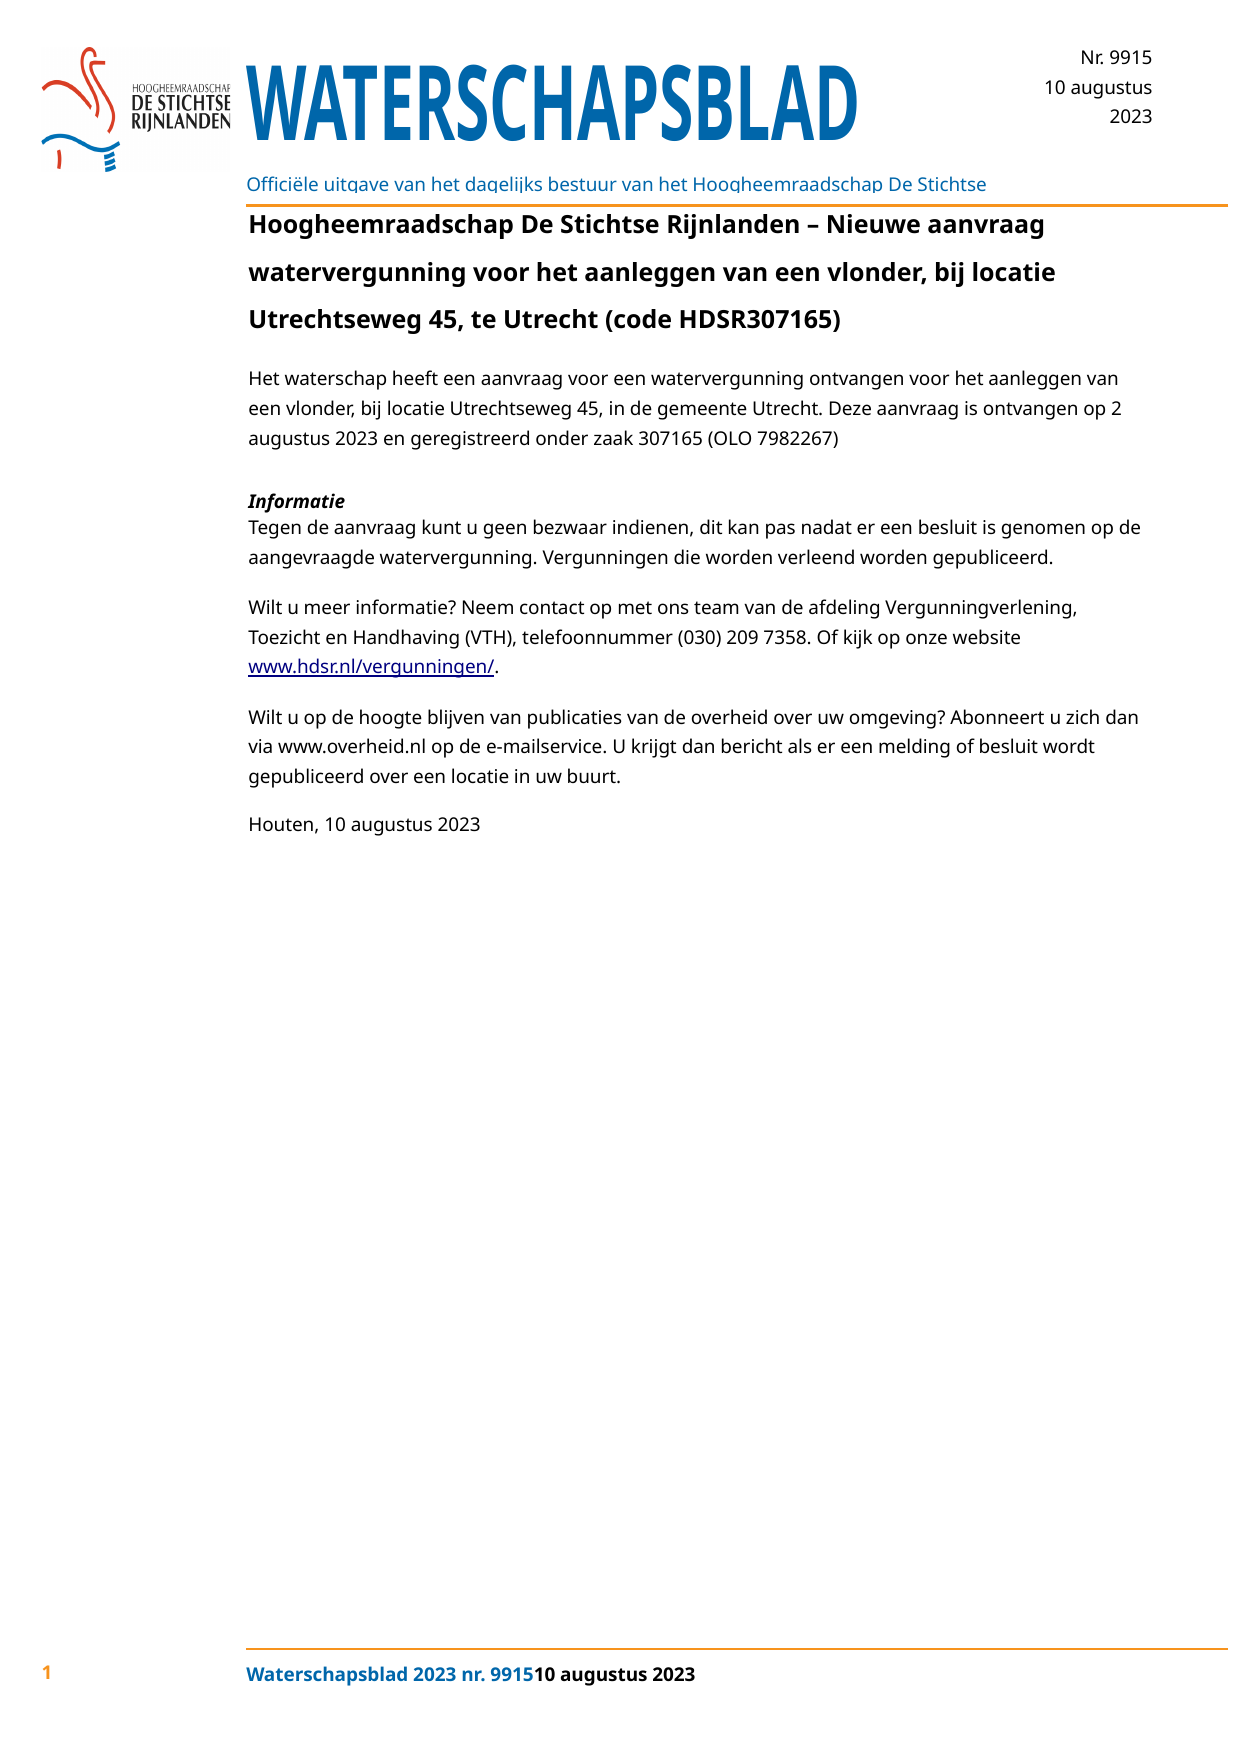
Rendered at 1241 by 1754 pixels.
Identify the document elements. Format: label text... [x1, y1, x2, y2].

picture [41, 47, 231, 172]
text Houten, 10 augustus 2023 [248, 811, 1152, 837]
text Wilt u meer informatie? Neem contact op met ons team van de afdeling Vergunningverlening, Toezicht en Handhaving (VTH), telefoonnummer (030) 209 7358. Of kijk op onze website www.hdsr.nl/vergunningen/. [248, 594, 1152, 679]
text Wilt u op de hoogte blijven van publicaties van de overheid over uw omgeving? Abonneert u zich dan via www.overheid.nl op de e-mailservice. U krijgt dan bericht als er een melding of besluit wordt gepubliceerd over een locatie in uw buurt. [248, 704, 1152, 789]
text Informatie [248, 489, 1152, 514]
text Hoogheemraadschap De Stichtse Rijnlanden – Nieuwe aanvraag watervergunning voor het aanleggen van een vlonder, bij locatie Utrechtseweg 45, te Utrecht (code HDSR307165) [248, 207, 1152, 336]
text Tegen de aanvraag kunt u geen bezwaar indienen, dit kan pas nadat er een besluit is genomen op de aangevraagde watervergunning. Vergunningen die worden verleend worden gepubliceerd. [248, 514, 1152, 570]
text Het waterschap heeft een aanvraag voor een watervergunning ontvangen voor het aanleggen van een vlonder, bij locatie Utrechtseweg 45, in de gemeente Utrecht. Deze aanvraag is ontvangen op 2 augustus 2023 en geregistreerd onder zaak 307165 (OLO 7982267) [248, 366, 1152, 450]
